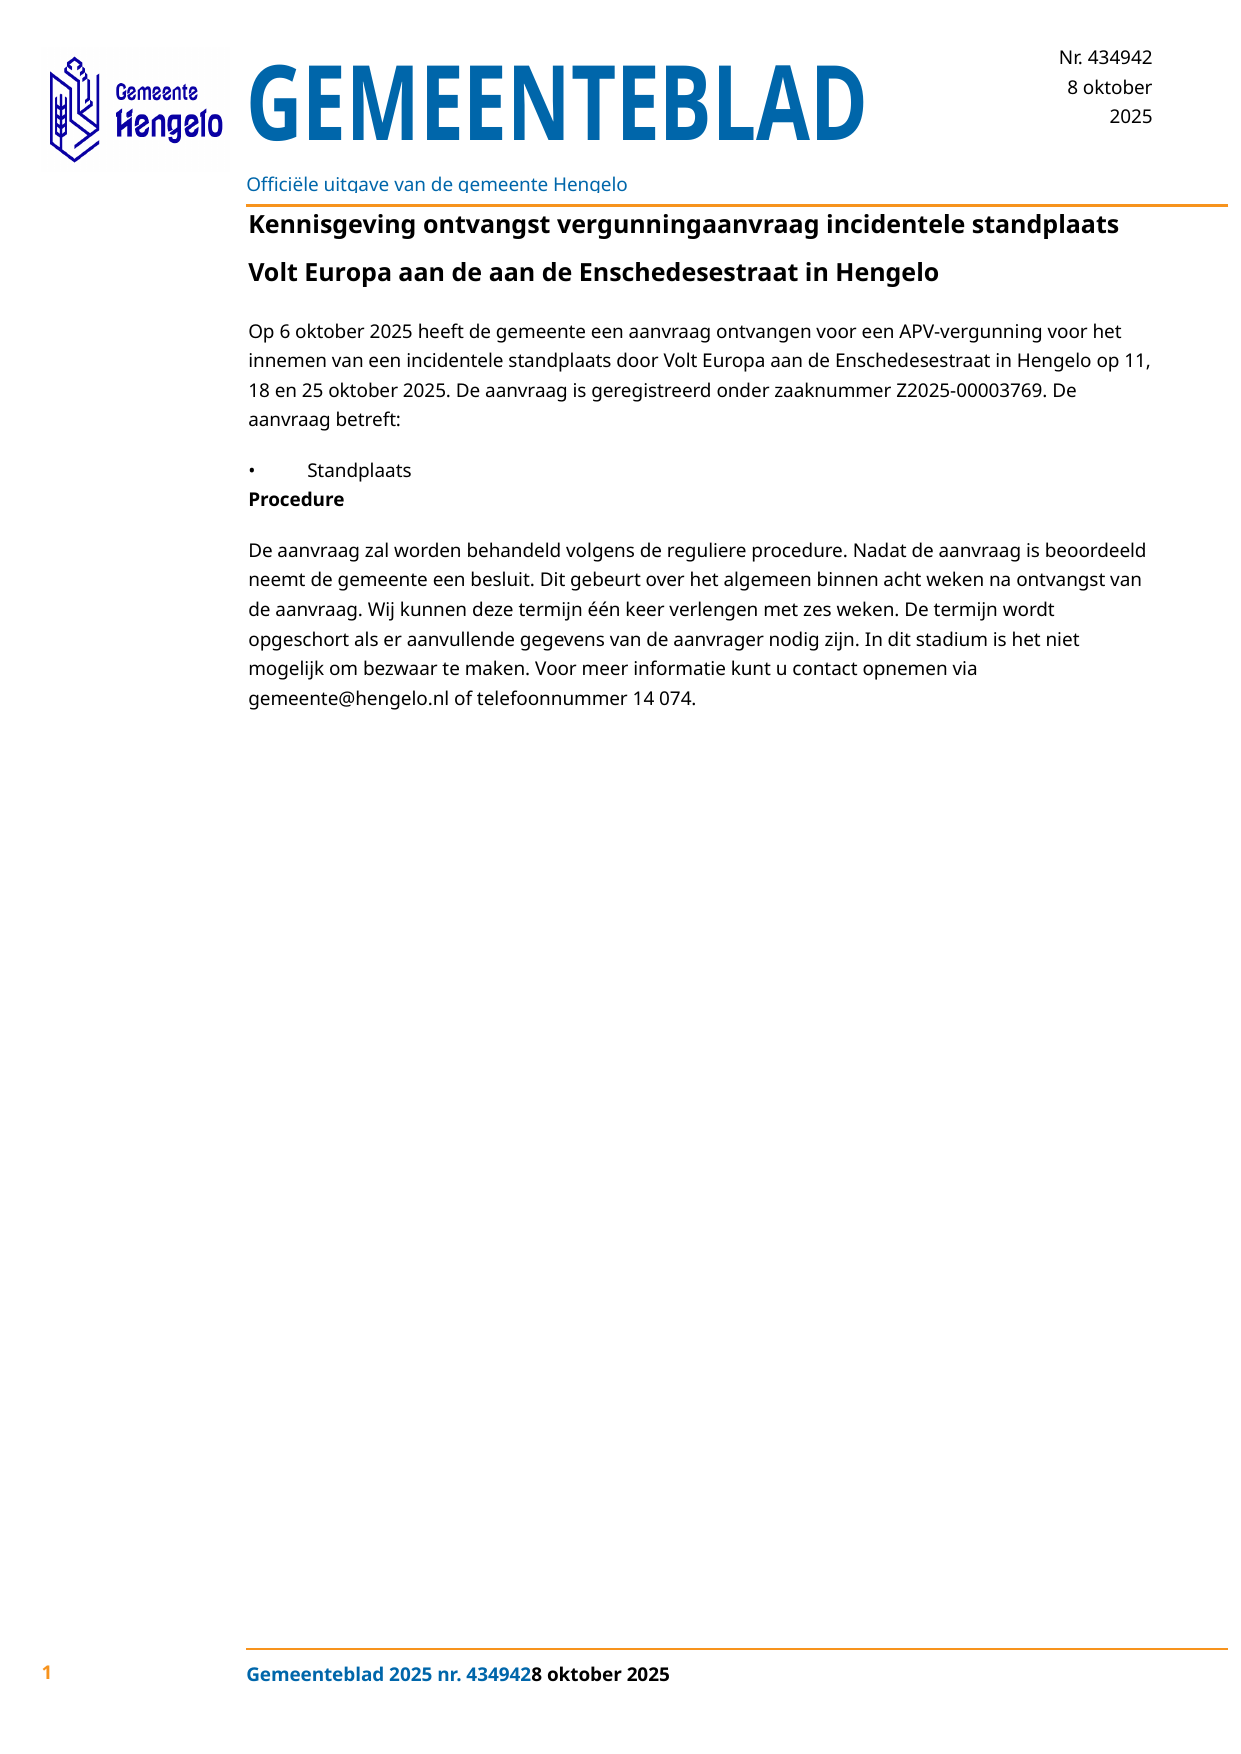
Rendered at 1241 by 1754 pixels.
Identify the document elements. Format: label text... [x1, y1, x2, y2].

text Op 6 oktober 2025 heeft de gemeente een aanvraag ontvangen voor een APV-vergunning voor het innemen van een incidentele standplaats door Volt Europa aan de Enschedesestraat in Hengelo op 11, 18 en 25 oktober 2025. De aanvraag is geregistreerd onder zaaknummer Z2025-00003769. De aanvraag betreft: [248, 318, 1152, 432]
text Procedure [248, 487, 1152, 512]
text Kennisgeving ontvangst vergunningaanvraag incidentele standplaats Volt Europa aan de aan de Enschedesestraat in Hengelo [248, 207, 1152, 288]
text De aanvraag zal worden behandeld volgens de reguliere procedure. Nadat de aanvraag is beoordeeld neemt de gemeente een besluit. Dit gebeurt over het algemeen binnen acht weken na ontvangst van de aanvraag. Wij kunnen deze termijn één keer verlengen met zes weken. De termijn wordt opgeschort als er aanvullende gegevens van de aanvrager nodig zijn. In dit stadium is het niet mogelijk om bezwaar te maken. Voor meer informatie kunt u contact opnemen via gemeente@hengelo.nl of telefoonnummer 14 074. [248, 537, 1152, 711]
list Standplaats [248, 457, 1152, 483]
picture [41, 47, 231, 172]
